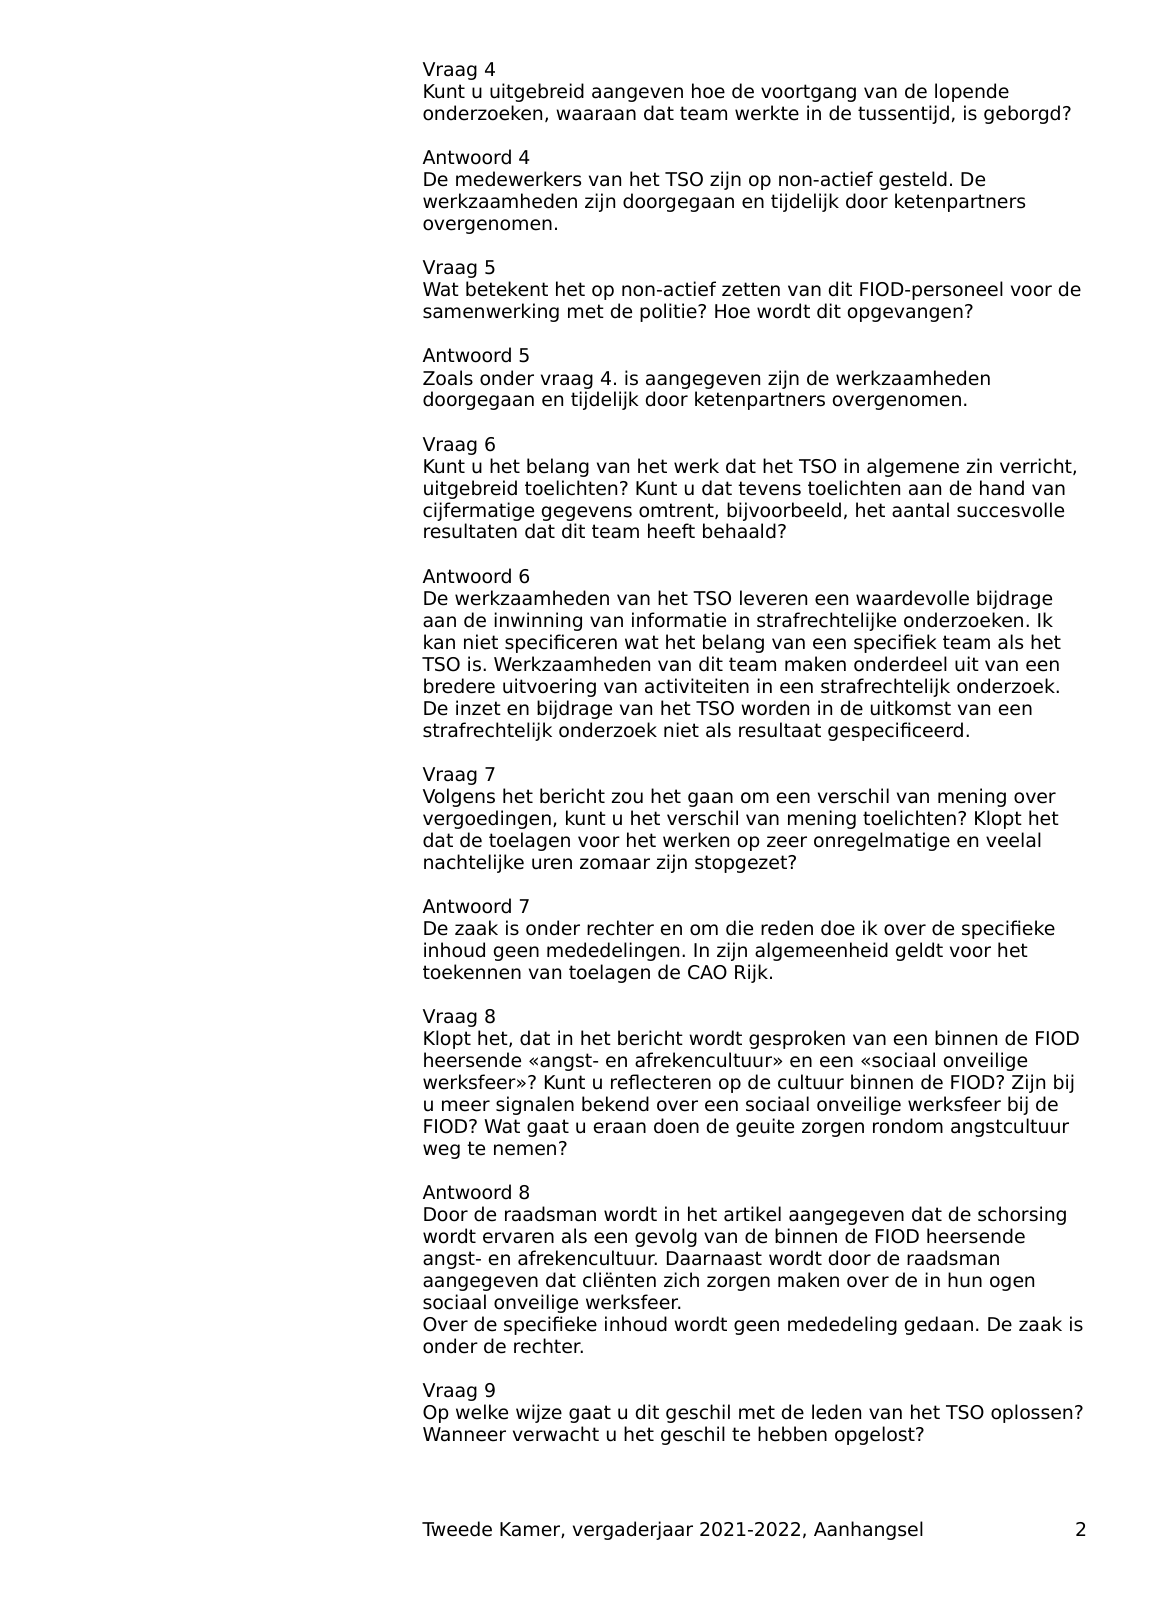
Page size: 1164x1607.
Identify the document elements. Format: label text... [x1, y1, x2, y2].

text Vraag 5 [422, 257, 1087, 279]
text Op welke wijze gaat u dit geschil met de leden van het TSO oplossen? Wanneer verwacht u het geschil te hebben opgelost? [422, 1402, 1087, 1446]
text Vraag 9 [422, 1380, 1087, 1402]
text Antwoord 4 [422, 147, 1087, 169]
text De werkzaamheden van het TSO leveren een waardevolle bijdrage aan de inwinning van informatie in strafrechtelijke onderzoeken. Ik kan niet specificeren wat het belang van een specifiek team als het TSO is. Werkzaamheden van dit team maken onderdeel uit van een bredere uitvoering van activiteiten in een strafrechtelijk onderzoek. De inzet en bijdrage van het TSO worden in de uitkomst van een strafrechtelijk onderzoek niet als resultaat gespecificeerd. [422, 588, 1087, 741]
text De medewerkers van het TSO zijn op non-actief gesteld. De werkzaamheden zijn doorgegaan en tijdelijk door ketenpartners overgenomen. [422, 169, 1087, 235]
text Volgens het bericht zou het gaan om een verschil van mening over vergoedingen, kunt u het verschil van mening toelichten? Klopt het dat de toelagen voor het werken op zeer onregelmatige en veelal nachtelijke uren zomaar zijn stopgezet? [422, 786, 1087, 873]
text Kunt u uitgebreid aangeven hoe de voortgang van de lopende onderzoeken, waaraan dat team werkte in de tussentijd, is geborgd? [422, 81, 1087, 125]
text Wat betekent het op non-actief zetten van dit FIOD-personeel voor de samenwerking met de politie? Hoe wordt dit opgevangen? [422, 279, 1087, 323]
text Over de specifieke inhoud wordt geen mededeling gedaan. De zaak is onder de rechter. [422, 1314, 1087, 1358]
text Antwoord 5 [422, 345, 1087, 367]
text Zoals onder vraag 4. is aangegeven zijn de werkzaamheden doorgegaan en tijdelijk door ketenpartners overgenomen. [422, 367, 1087, 411]
text Vraag 8 [422, 1006, 1087, 1028]
text Klopt het, dat in het bericht wordt gesproken van een binnen de FIOD heersende «angst- en afrekencultuur» en een «sociaal onveilige werksfeer»? Kunt u reflecteren op de cultuur binnen de FIOD? Zijn bij u meer signalen bekend over een sociaal onveilige werksfeer bij de FIOD? Wat gaat u eraan doen de geuite zorgen rondom angstcultuur weg te nemen? [422, 1028, 1087, 1160]
text Antwoord 7 [422, 896, 1087, 918]
text Vraag 4 [422, 59, 1087, 81]
text Antwoord 8 [422, 1182, 1087, 1204]
text Vraag 6 [422, 433, 1087, 456]
text Antwoord 6 [422, 566, 1087, 588]
text Vraag 7 [422, 764, 1087, 786]
text Kunt u het belang van het werk dat het TSO in algemene zin verricht, uitgebreid toelichten? Kunt u dat tevens toelichten aan de hand van cijfermatige gegevens omtrent, bijvoorbeeld, het aantal succesvolle resultaten dat dit team heeft behaald? [422, 456, 1087, 543]
text De zaak is onder rechter en om die reden doe ik over de specifieke inhoud geen mededelingen. In zijn algemeenheid geldt voor het toekennen van toelagen de CAO Rijk. [422, 918, 1087, 984]
text Door de raadsman wordt in het artikel aangegeven dat de schorsing wordt ervaren als een gevolg van de binnen de FIOD heersende angst- en afrekencultuur. Daarnaast wordt door de raadsman aangegeven dat cliënten zich zorgen maken over de in hun ogen sociaal onveilige werksfeer. [422, 1204, 1087, 1314]
